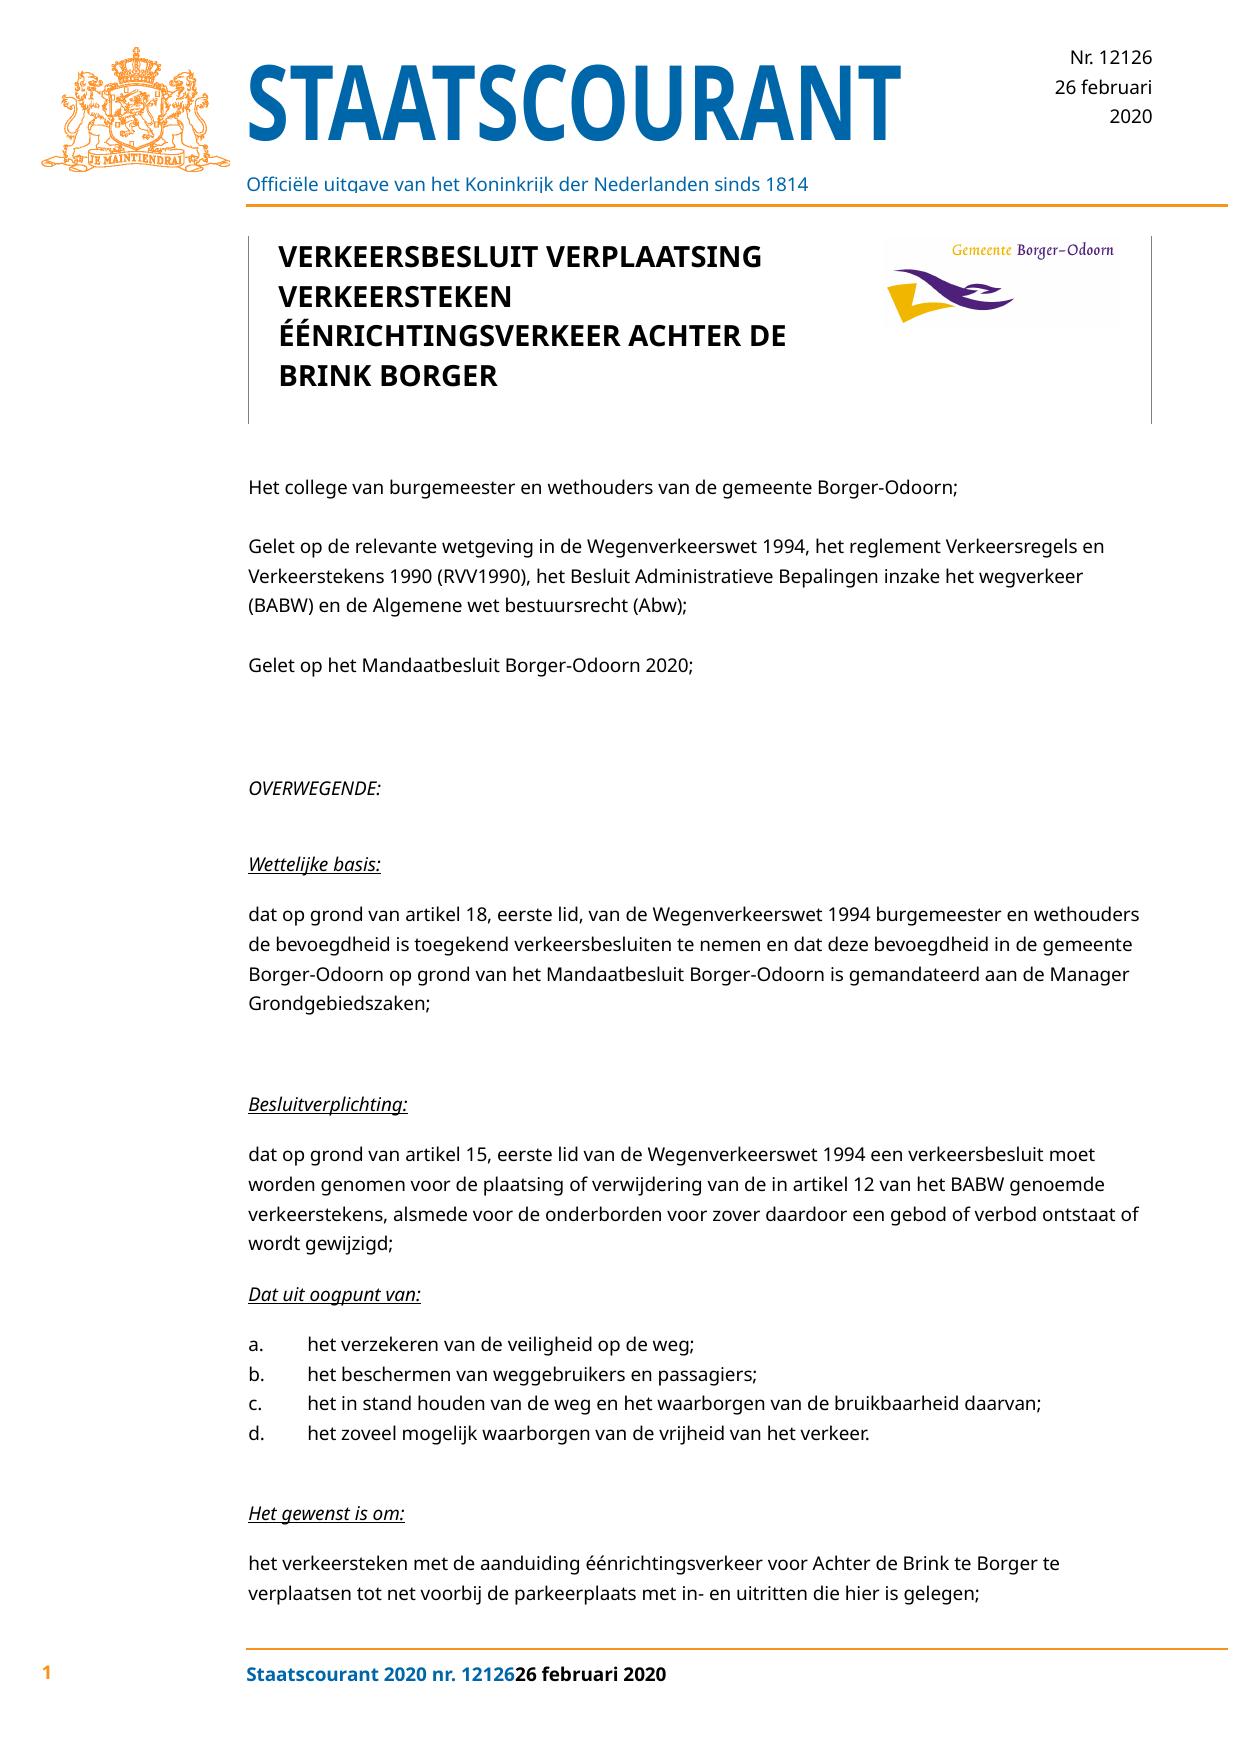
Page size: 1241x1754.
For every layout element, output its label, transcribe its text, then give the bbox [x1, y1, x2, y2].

list het zoveel mogelijk waarborgen van de vrijheid van het verkeer. [248, 1420, 1152, 1446]
picture [41, 47, 231, 172]
text Wettelijke basis: [248, 851, 1152, 877]
list het verzekeren van de veiligheid op de weg; [248, 1331, 1152, 1357]
text Het gewenst is om: [248, 1500, 1152, 1526]
text Besluitverplichting: [248, 1091, 1152, 1117]
list het beschermen van weggebruikers en passagiers; [248, 1361, 1152, 1386]
text Dat uit oogpunt van: [248, 1281, 1152, 1306]
text dat op grond van artikel 15, eerste lid van de Wegenverkeerswet 1994 een verkeersbesluit moet worden genomen voor de plaatsing of verwijdering van de in artikel 12 van het BABW genoemde verkeerstekens, alsmede voor de onderborden voor zover daardoor een gebod of verbod ontstaat of wordt gewijzigd; [248, 1142, 1152, 1256]
text OVERWEGENDE: [248, 775, 1152, 801]
text Het college van burgemeester en wethouders van de gemeente Borger-Odoorn; [248, 474, 1152, 500]
text Gelet op de relevante wetgeving in de Wegenverkeerswet 1994, het reglement Verkeersregels en Verkeerstekens 1990 (RVV1990), het Besluit Administratieve Bepalingen inzake het wegverkeer (BABW) en de Algemene wet bestuursrecht (Abw); [248, 533, 1152, 618]
picture [882, 236, 1119, 329]
table_header [850, 236, 1151, 424]
table_header VERKEERSBESLUIT VERPLAATSING VERKEERSTEKEN ÉÉNRICHTINGSVERKEER ACHTER DE BRINK BORGER [249, 236, 850, 424]
list het in stand houden van de weg en het waarborgen van de bruikbaarheid daarvan; [248, 1390, 1152, 1416]
text het verkeersteken met de aanduiding éénrichtingsverkeer voor Achter de Brink te Borger te verplaatsen tot net voorbij de parkeerplaats met in- en uitritten die hier is gelegen; [248, 1550, 1152, 1606]
text Gelet op het Mandaatbesluit Borger-Odoorn 2020; [248, 652, 1152, 678]
text dat op grond van artikel 18, eerste lid, van de Wegenverkeerswet 1994 burgemeester en wethouders de bevoegdheid is toegekend verkeersbesluiten te nemen en dat deze bevoegdheid in de gemeente Borger-Odoorn op grond van het Mandaatbesluit Borger-Odoorn is gemandateerd aan de Manager Grondgebiedszaken; [248, 902, 1152, 1016]
